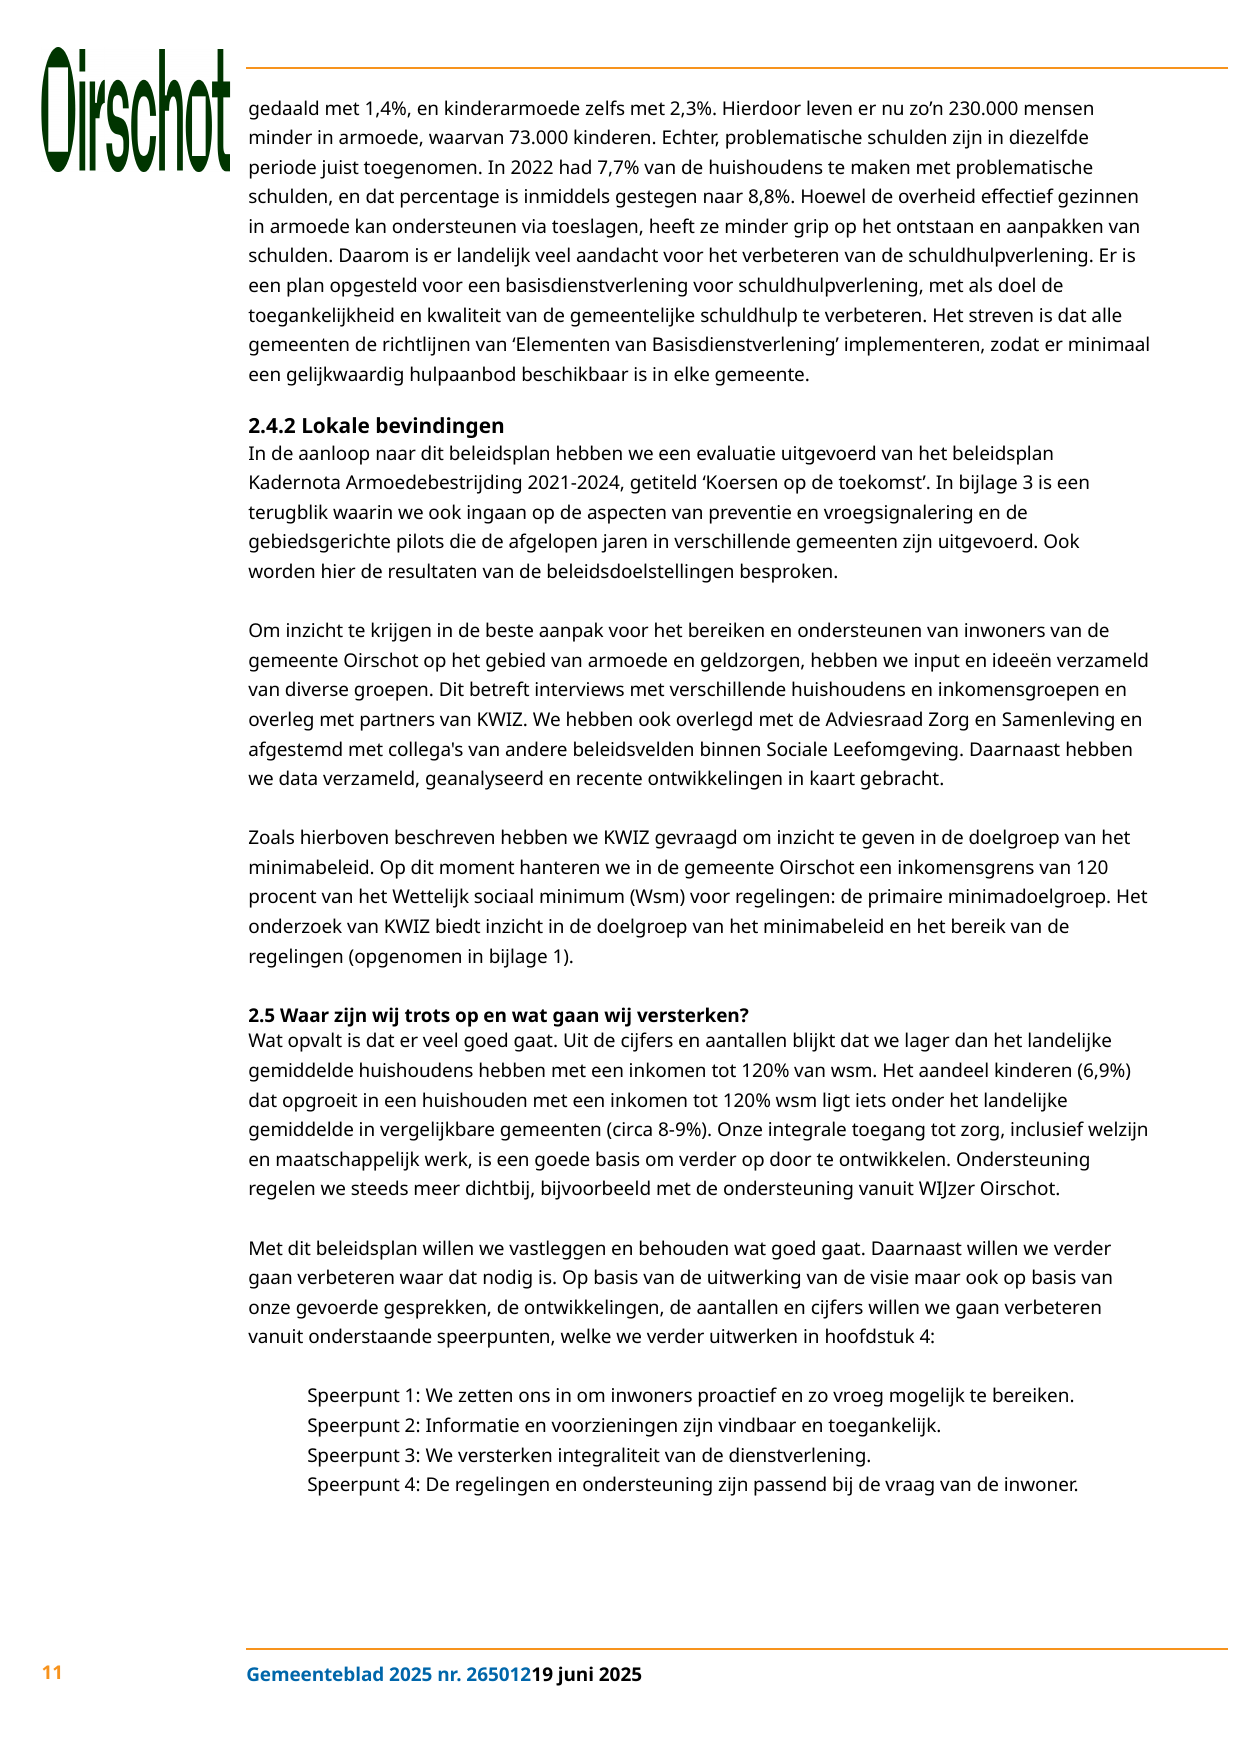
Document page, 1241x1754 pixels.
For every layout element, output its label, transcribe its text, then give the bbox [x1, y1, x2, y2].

text Wat opvalt is dat er veel goed gaat. Uit de cijfers en aantallen blijkt dat we lager dan het landelijke gemiddelde huishoudens hebben met een inkomen tot 120% van wsm. Het aandeel kinderen (6,9%) dat opgroeit in een huishouden met een inkomen tot 120% wsm ligt iets onder het landelijke gemiddelde in vergelijkbare gemeenten (circa 8-9%). Onze integrale toegang tot zorg, inclusief welzijn en maatschappelijk werk, is een goede basis om verder op door te ontwikkelen. Ondersteuning regelen we steeds meer dichtbij, bijvoorbeeld met de ondersteuning vanuit WIJzer Oirschot. [248, 1028, 1152, 1201]
list Speerpunt 2: Informatie en voorzieningen zijn vindbaar en toegankelijk. [248, 1412, 1152, 1438]
list Speerpunt 4: De regelingen en ondersteuning zijn passend bij de vraag van de inwoner. [248, 1471, 1152, 1497]
text Om inzicht te krijgen in de beste aanpak voor het bereiken en ondersteunen van inwoners van de gemeente Oirschot op het gebied van armoede en geldzorgen, hebben we input en ideeën verzameld van diverse groepen. Dit betreft interviews met verschillende huishoudens en inkomensgroepen en overleg met partners van KWIZ. We hebben ook overlegd met de Adviesraad Zorg en Samenleving en afgestemd met collega's van andere beleidsvelden binnen Sociale Leefomgeving. Daarnaast hebben we data verzameld, geanalyseerd en recente ontwikkelingen in kaart gebracht. [248, 617, 1152, 791]
text Zoals hierboven beschreven hebben we KWIZ gevraagd om inzicht te geven in de doelgroep van het minimabeleid. Op dit moment hanteren we in de gemeente Oirschot een inkomensgrens van 120 procent van het Wettelijk sociaal minimum (Wsm) voor regelingen: de primaire minimadoelgroep. Het onderzoek van KWIZ biedt inzicht in de doelgroep van het minimabeleid en het bereik van de regelingen (opgenomen in bijlage 1). [248, 824, 1152, 968]
text gedaald met 1,4%, en kinderarmoede zelfs met 2,3%. Hierdoor leven er nu zo’n 230.000 mensen minder in armoede, waarvan 73.000 kinderen. Echter, problematische schulden zijn in diezelfde periode juist toegenomen. In 2022 had 7,7% van de huishoudens te maken met problematische schulden, en dat percentage is inmiddels gestegen naar 8,8%. Hoewel de overheid effectief gezinnen in armoede kan ondersteunen via toeslagen, heeft ze minder grip op het ontstaan en aanpakken van schulden. Daarom is er landelijk veel aandacht voor het verbeteren van de schuldhulpverlening. Er is een plan opgesteld voor een basisdienstverlening voor schuldhulpverlening, met als doel de toegankelijkheid en kwaliteit van de gemeentelijke schuldhulp te verbeteren. Het streven is dat alle gemeenten de richtlijnen van ‘Elementen van Basisdienstverlening’ implementeren, zodat er minimaal een gelijkwaardig hulpaanbod beschikbaar is in elke gemeente. [248, 95, 1152, 387]
text In de aanloop naar dit beleidsplan hebben we een evaluatie uitgevoerd van het beleidsplan Kadernota Armoedebestrijding 2021-2024, getiteld ‘Koersen op de toekomst’. In bijlage 3 is een terugblik waarin we ook ingaan op de aspecten van preventie en vroegsignalering en de gebiedsgerichte pilots die de afgelopen jaren in verschillende gemeenten zijn uitgevoerd. Ook worden hier de resultaten van de beleidsdoelstellingen besproken. [248, 440, 1152, 584]
text 2.4.2 Lokale bevindingen [248, 411, 1152, 440]
picture [41, 47, 231, 172]
list Speerpunt 1: We zetten ons in om inwoners proactief en zo vroeg mogelijk te bereiken. [248, 1383, 1152, 1408]
list Speerpunt 3: We versterken integraliteit van de dienstverlening. [248, 1442, 1152, 1468]
text Met dit beleidsplan willen we vastleggen en behouden wat goed gaat. Daarnaast willen we verder gaan verbeteren waar dat nodig is. Op basis van de uitwerking van de visie maar ook op basis van onze gevoerde gesprekken, de ontwikkelingen, de aantallen en cijfers willen we gaan verbeteren vanuit onderstaande speerpunten, welke we verder uitwerken in hoofdstuk 4: [248, 1235, 1152, 1349]
text 2.5 Waar zijn wij trots op en wat gaan wij versterken? [248, 1002, 1152, 1028]
